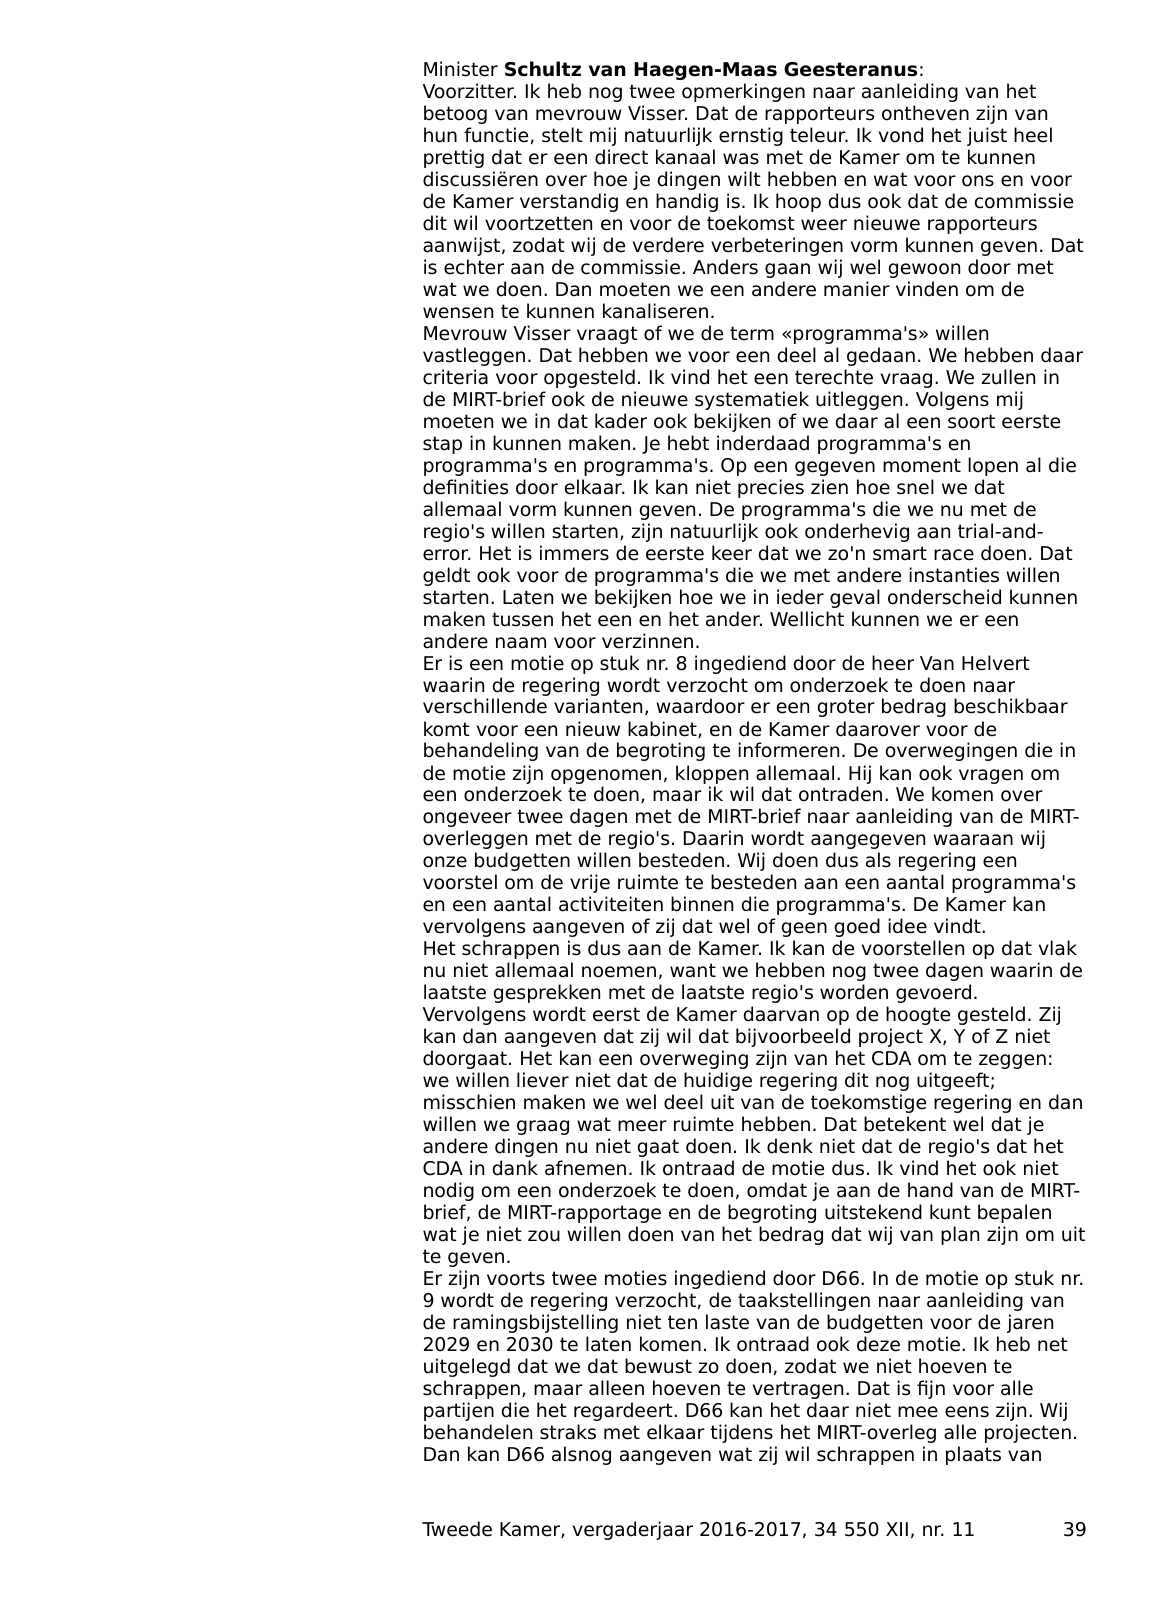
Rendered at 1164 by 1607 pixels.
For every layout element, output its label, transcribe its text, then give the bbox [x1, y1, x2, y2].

text Voorzitter. Ik heb nog twee opmerkingen naar aanleiding van het betoog van mevrouw Visser. Dat de rapporteurs ontheven zijn van hun functie, stelt mij natuurlijk ernstig teleur. Ik vond het juist heel prettig dat er een direct kanaal was met de Kamer om te kunnen discussiëren over hoe je dingen wilt hebben en wat voor ons en voor de Kamer verstandig en handig is. Ik hoop dus ook dat de commissie dit wil voortzetten en voor de toekomst weer nieuwe rapporteurs aanwijst, zodat wij de verdere verbeteringen vorm kunnen geven. Dat is echter aan de commissie. Anders gaan wij wel gewoon door met wat we doen. Dan moeten we een andere manier vinden om de wensen te kunnen kanaliseren. [422, 81, 1087, 323]
text Er is een motie op stuk nr. 8 ingediend door de heer Van Helvert waarin de regering wordt verzocht om onderzoek te doen naar verschillende varianten, waardoor er een groter bedrag beschikbaar komt voor een nieuw kabinet, en de Kamer daarover voor de behandeling van de begroting te informeren. De overwegingen die in de motie zijn opgenomen, kloppen allemaal. Hij kan ook vragen om een onderzoek te doen, maar ik wil dat ontraden. We komen over ongeveer twee dagen met de MIRT-brief naar aanleiding van de MIRT-overleggen met de regio's. Daarin wordt aangegeven waaraan wij onze budgetten willen besteden. Wij doen dus als regering een voorstel om de vrije ruimte te besteden aan een aantal programma's en een aantal activiteiten binnen die programma's. De Kamer kan vervolgens aangeven of zij dat wel of geen goed idee vindt. [422, 652, 1087, 938]
text Mevrouw Visser vraagt of we de term «programma's» willen vastleggen. Dat hebben we voor een deel al gedaan. We hebben daar criteria voor opgesteld. Ik vind het een terechte vraag. We zullen in de MIRT-brief ook de nieuwe systematiek uitleggen. Volgens mij moeten we in dat kader ook bekijken of we daar al een soort eerste stap in kunnen maken. Je hebt inderdaad programma's en programma's en programma's. Op een gegeven moment lopen al die definities door elkaar. Ik kan niet precies zien hoe snel we dat allemaal vorm kunnen geven. De programma's die we nu met de regio's willen starten, zijn natuurlijk ook onderhevig aan trial-and-error. Het is immers de eerste keer dat we zo'n smart race doen. Dat geldt ook voor de programma's die we met andere instanties willen starten. Laten we bekijken hoe we in ieder geval onderscheid kunnen maken tussen het een en het ander. Wellicht kunnen we er een andere naam voor verzinnen. [422, 323, 1087, 652]
text Er zijn voorts twee moties ingediend door D66. In de motie op stuk nr. 9 wordt de regering verzocht, de taakstellingen naar aanleiding van de ramingsbijstelling niet ten laste van de budgetten voor de jaren 2029 en 2030 te laten komen. Ik ontraad ook deze motie. Ik heb net uitgelegd dat we dat bewust zo doen, zodat we niet hoeven te schrappen, maar alleen hoeven te vertragen. Dat is fijn voor alle partijen die het regardeert. D66 kan het daar niet mee eens zijn. Wij behandelen straks met elkaar tijdens het MIRT-overleg alle projecten. Dan kan D66 alsnog aangeven wat zij wil schrappen in plaats van [422, 1268, 1087, 1466]
text Het schrappen is dus aan de Kamer. Ik kan de voorstellen op dat vlak nu niet allemaal noemen, want we hebben nog twee dagen waarin de laatste gesprekken met de laatste regio's worden gevoerd. Vervolgens wordt eerst de Kamer daarvan op de hoogte gesteld. Zij kan dan aangeven dat zij wil dat bijvoorbeeld project X, Y of Z niet doorgaat. Het kan een overweging zijn van het CDA om te zeggen: we willen liever niet dat de huidige regering dit nog uitgeeft; misschien maken we wel deel uit van de toekomstige regering en dan willen we graag wat meer ruimte hebben. Dat betekent wel dat je andere dingen nu niet gaat doen. Ik denk niet dat de regio's dat het CDA in dank afnemen. Ik ontraad de motie dus. Ik vind het ook niet nodig om een onderzoek te doen, omdat je aan de hand van de MIRT-brief, de MIRT-rapportage en de begroting uitstekend kunt bepalen wat je niet zou willen doen van het bedrag dat wij van plan zijn om uit te geven. [422, 938, 1087, 1268]
text Minister Schultz van Haegen-Maas Geesteranus: [422, 59, 1087, 81]
